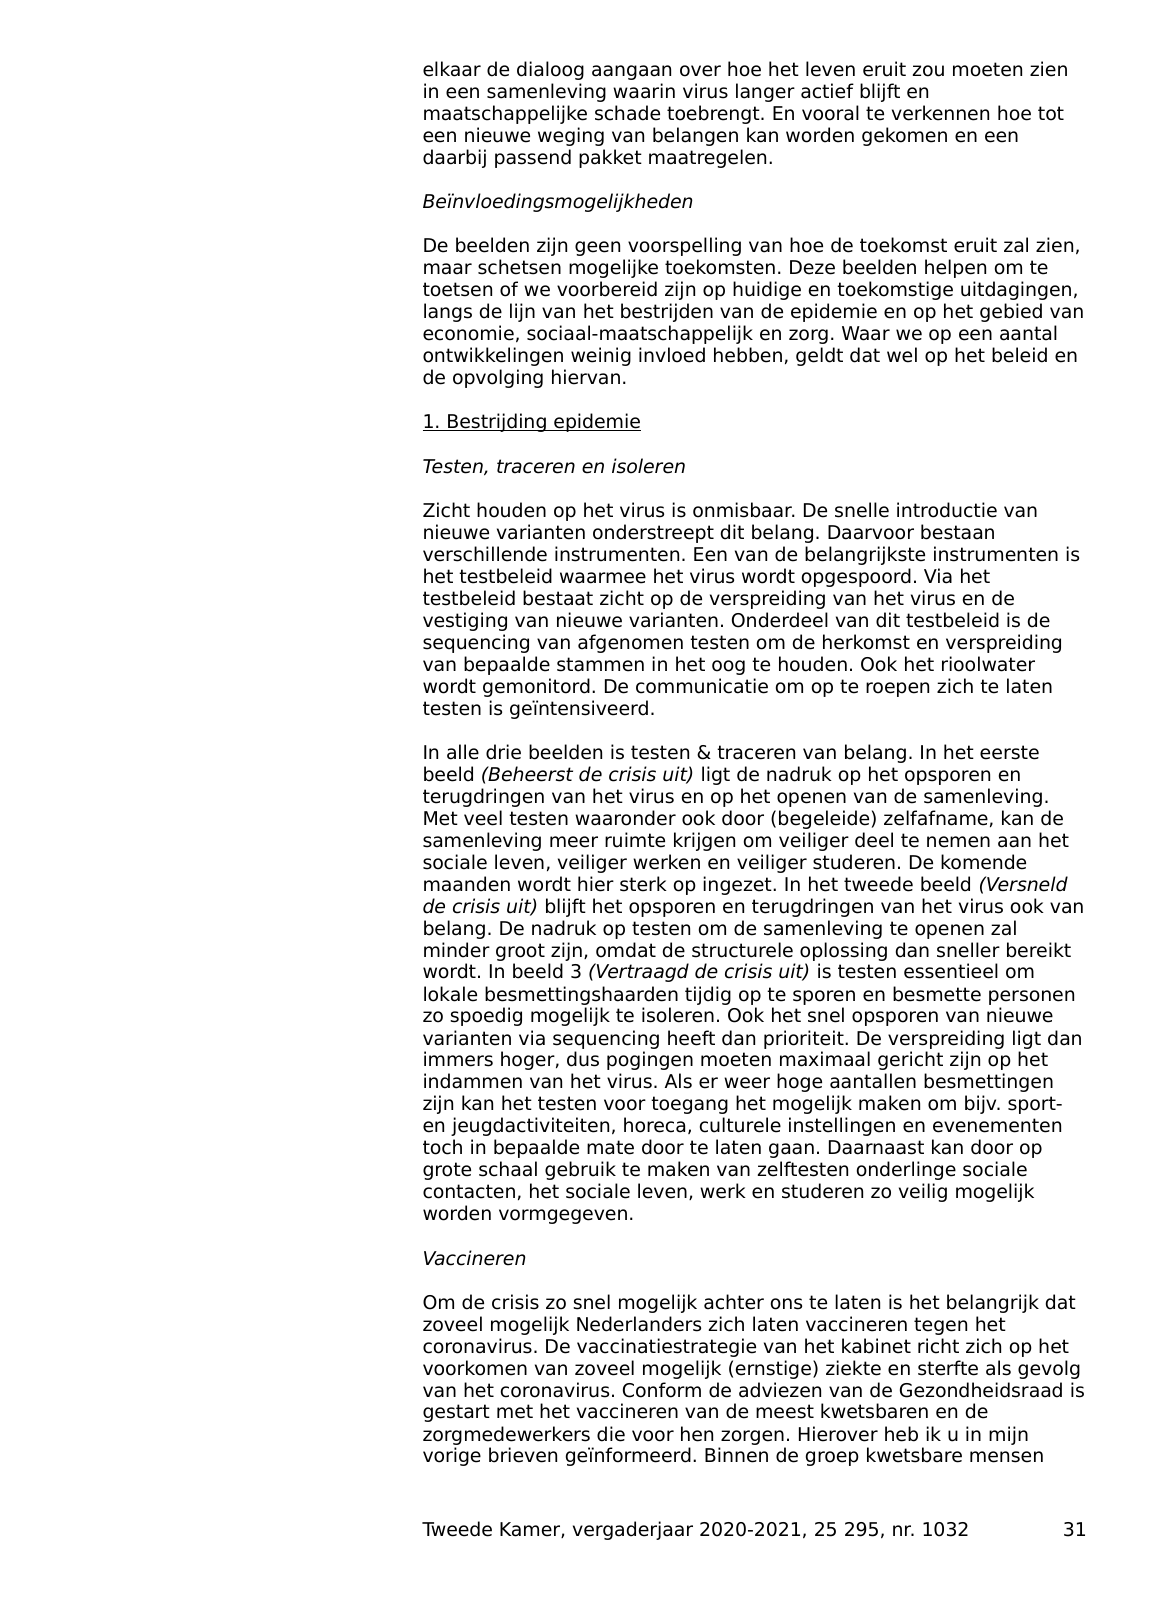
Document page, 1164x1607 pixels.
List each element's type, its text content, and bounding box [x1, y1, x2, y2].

text Om de crisis zo snel mogelijk achter ons te laten is het belangrijk dat zoveel mogelijk Nederlanders zich laten vaccineren tegen het coronavirus. De vaccinatiestrategie van het kabinet richt zich op het voorkomen van zoveel mogelijk (ernstige) ziekte en sterfte als gevolg van het coronavirus. Conform de adviezen van de Gezondheidsraad is gestart met het vaccineren van de meest kwetsbaren en de zorgmedewerkers die voor hen zorgen. Hierover heb ik u in mijn vorige brieven geïnformeerd. Binnen de groep kwetsbare mensen [422, 1292, 1087, 1467]
text De beelden zijn geen voorspelling van hoe de toekomst eruit zal zien, maar schetsen mogelijke toekomsten. Deze beelden helpen om te toetsen of we voorbereid zijn op huidige en toekomstige uitdagingen, langs de lijn van het bestrijden van de epidemie en op het gebied van economie, sociaal-maatschappelijk en zorg. Waar we op een aantal ontwikkelingen weinig invloed hebben, geldt dat wel op het beleid en de opvolging hiervan. [422, 235, 1087, 389]
subtitle 1. Bestrijding epidemie [422, 411, 1087, 433]
text elkaar de dialoog aangaan over hoe het leven eruit zou moeten zien in een samenleving waarin virus langer actief blijft en maatschappelijke schade toebrengt. En vooral te verkennen hoe tot een nieuwe weging van belangen kan worden gekomen en een daarbij passend pakket maatregelen. [422, 59, 1087, 169]
subtitle Vaccineren [422, 1247, 1087, 1269]
subtitle Testen, traceren en isoleren [422, 456, 1087, 477]
text In alle drie beelden is testen & traceren van belang. In het eerste beeld (Beheerst de crisis uit) ligt de nadruk op het opsporen en terugdringen van het virus en op het openen van de samenleving. Met veel testen waaronder ook door (begeleide) zelfafname, kan de samenleving meer ruimte krijgen om veiliger deel te nemen aan het sociale leven, veiliger werken en veiliger studeren. De komende maanden wordt hier sterk op ingezet. In het tweede beeld (Versneld de crisis uit) blijft het opsporen en terugdringen van het virus ook van belang. De nadruk op testen om de samenleving te openen zal minder groot zijn, omdat de structurele oplossing dan sneller bereikt wordt. In beeld 3 (Vertraagd de crisis uit) is testen essentieel om lokale besmettingshaarden tijdig op te sporen en besmette personen zo spoedig mogelijk te isoleren. Ook het snel opsporen van nieuwe varianten via sequencing heeft dan prioriteit. De verspreiding ligt dan immers hoger, dus pogingen moeten maximaal gericht zijn op het indammen van het virus. Als er weer hoge aantallen besmettingen zijn kan het testen voor toegang het mogelijk maken om bijv. sport- en jeugdactiviteiten, horeca, culturele instellingen en evenementen toch in bepaalde mate door te laten gaan. Daarnaast kan door op grote schaal gebruik te maken van zelftesten onderlinge sociale contacten, het sociale leven, werk en studeren zo veilig mogelijk worden vormgegeven. [422, 742, 1087, 1225]
text Zicht houden op het virus is onmisbaar. De snelle introductie van nieuwe varianten onderstreept dit belang. Daarvoor bestaan verschillende instrumenten. Een van de belangrijkste instrumenten is het testbeleid waarmee het virus wordt opgespoord. Via het testbeleid bestaat zicht op de verspreiding van het virus en de vestiging van nieuwe varianten. Onderdeel van dit testbeleid is de sequencing van afgenomen testen om de herkomst en verspreiding van bepaalde stammen in het oog te houden. Ook het rioolwater wordt gemonitord. De communicatie om op te roepen zich te laten testen is geïntensiveerd. [422, 500, 1087, 719]
subtitle Beïnvloedingsmogelijkheden [422, 191, 1087, 213]
